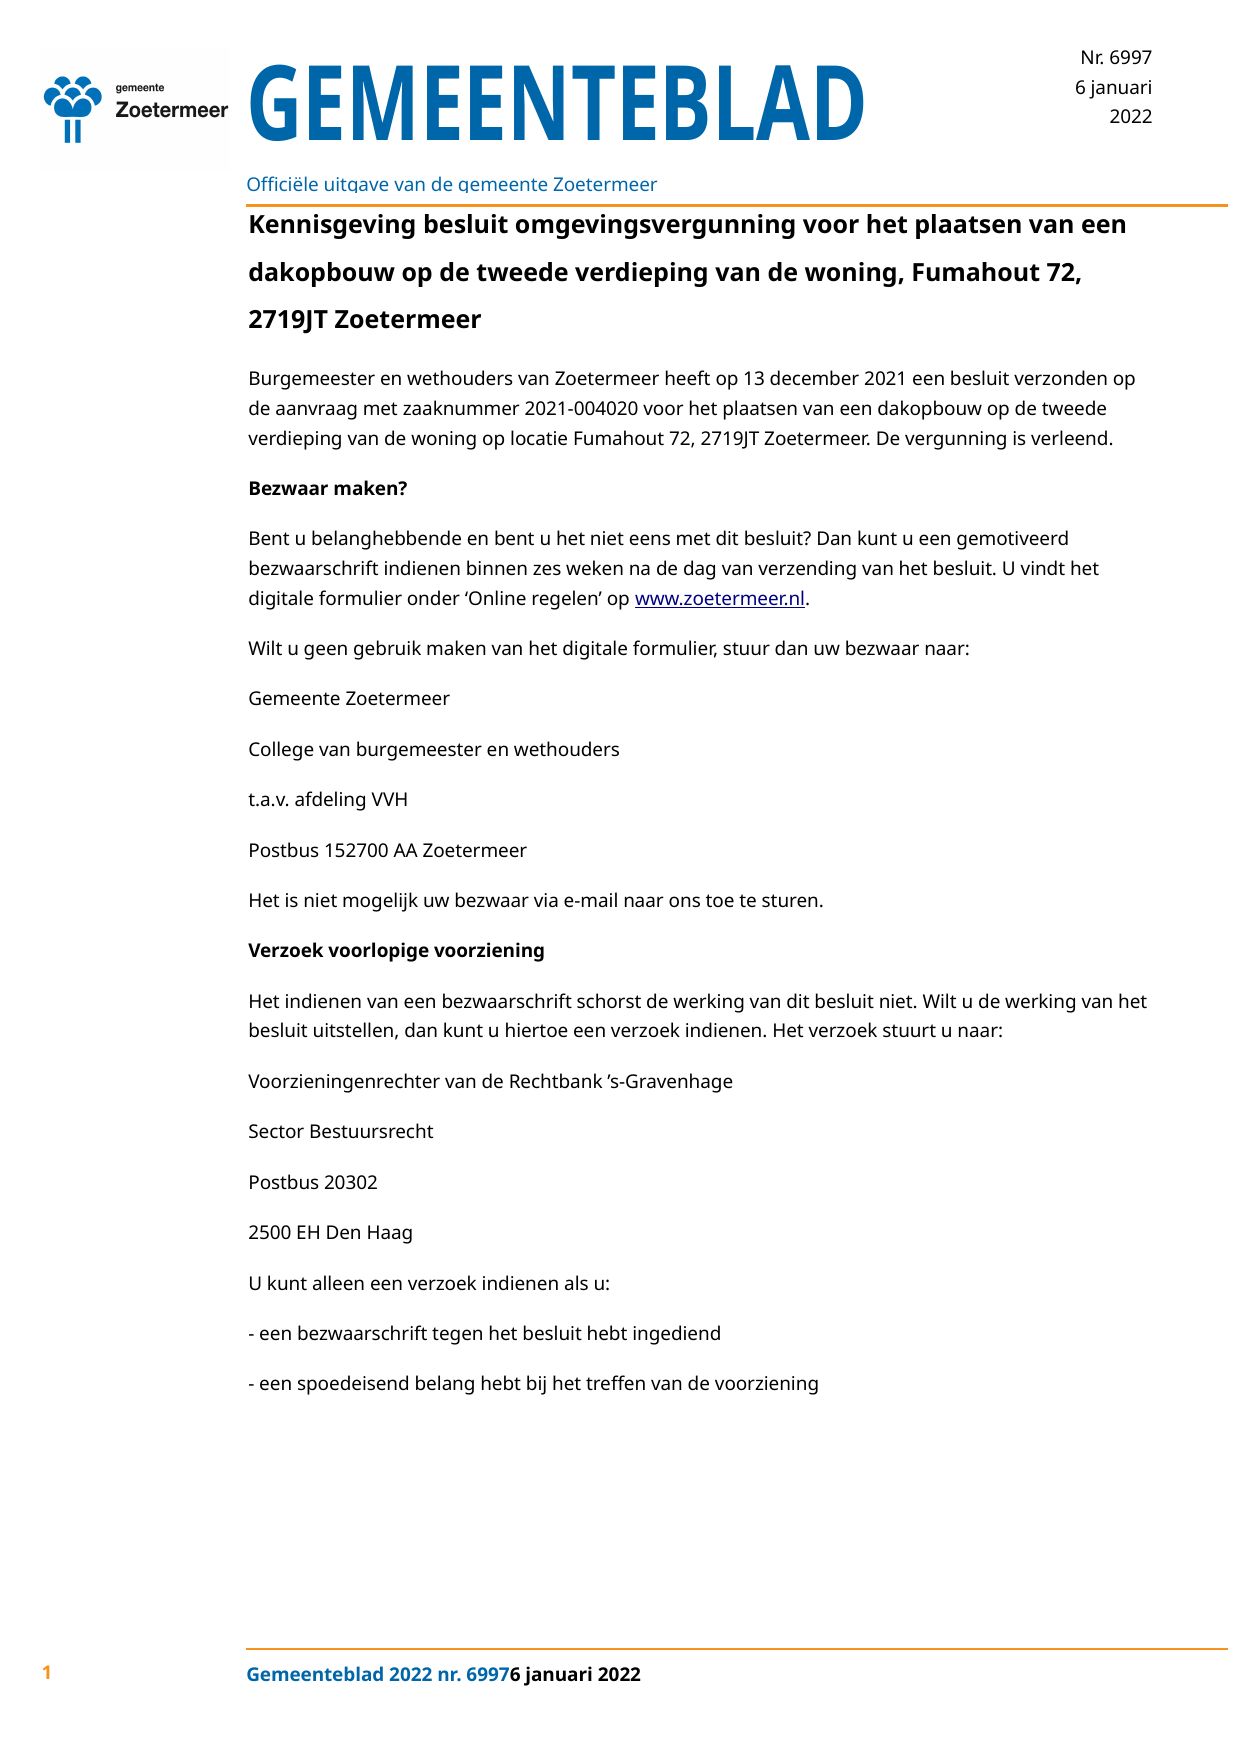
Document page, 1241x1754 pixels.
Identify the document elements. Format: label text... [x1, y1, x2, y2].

text Het indienen van een bezwaarschrift schorst de werking van dit besluit niet. Wilt u de werking van het besluit uitstellen, dan kunt u hiertoe een verzoek indienen. Het verzoek stuurt u naar: [248, 988, 1152, 1043]
text Gemeente Zoetermeer [248, 686, 1152, 711]
text Bezwaar maken? [248, 475, 1152, 501]
picture [41, 47, 231, 172]
text Postbus 20302 [248, 1169, 1152, 1194]
text 2500 EH Den Haag [248, 1219, 1152, 1245]
text Het is niet mogelijk uw bezwaar via e-mail naar ons toe te sturen. [248, 887, 1152, 913]
text Burgemeester en wethouders van Zoetermeer heeft op 13 december 2021 een besluit verzonden op de aanvraag met zaaknummer 2021-004020 voor het plaatsen van een dakopbouw op de tweede verdieping van de woning op locatie Fumahout 72, 2719JT Zoetermeer. De vergunning is verleend. [248, 366, 1152, 450]
text Verzoek voorlopige voorziening [248, 938, 1152, 963]
text - een spoedeisend belang hebt bij het treffen van de voorziening [248, 1371, 1152, 1396]
text Postbus 152700 AA Zoetermeer [248, 837, 1152, 862]
text t.a.v. afdeling VVH [248, 786, 1152, 812]
text - een bezwaarschrift tegen het besluit hebt ingediend [248, 1320, 1152, 1346]
text Sector Bestuursrecht [248, 1118, 1152, 1144]
text Kennisgeving besluit omgevingsvergunning voor het plaatsen van een dakopbouw op de tweede verdieping van de woning, Fumahout 72, 2719JT Zoetermeer [248, 207, 1152, 336]
text College van burgemeester en wethouders [248, 736, 1152, 762]
text U kunt alleen een verzoek indienen als u: [248, 1270, 1152, 1295]
text Bent u belanghebbende en bent u het niet eens met dit besluit? Dan kunt u een gemotiveerd bezwaarschrift indienen binnen zes weken na de dag van verzending van het besluit. U vindt het digitale formulier onder ‘Online regelen’ op www.zoetermeer.nl. [248, 526, 1152, 610]
text Wilt u geen gebruik maken van het digitale formulier, stuur dan uw bezwaar naar: [248, 635, 1152, 661]
text Voorzieningenrechter van de Rechtbank ’s-Gravenhage [248, 1068, 1152, 1094]
